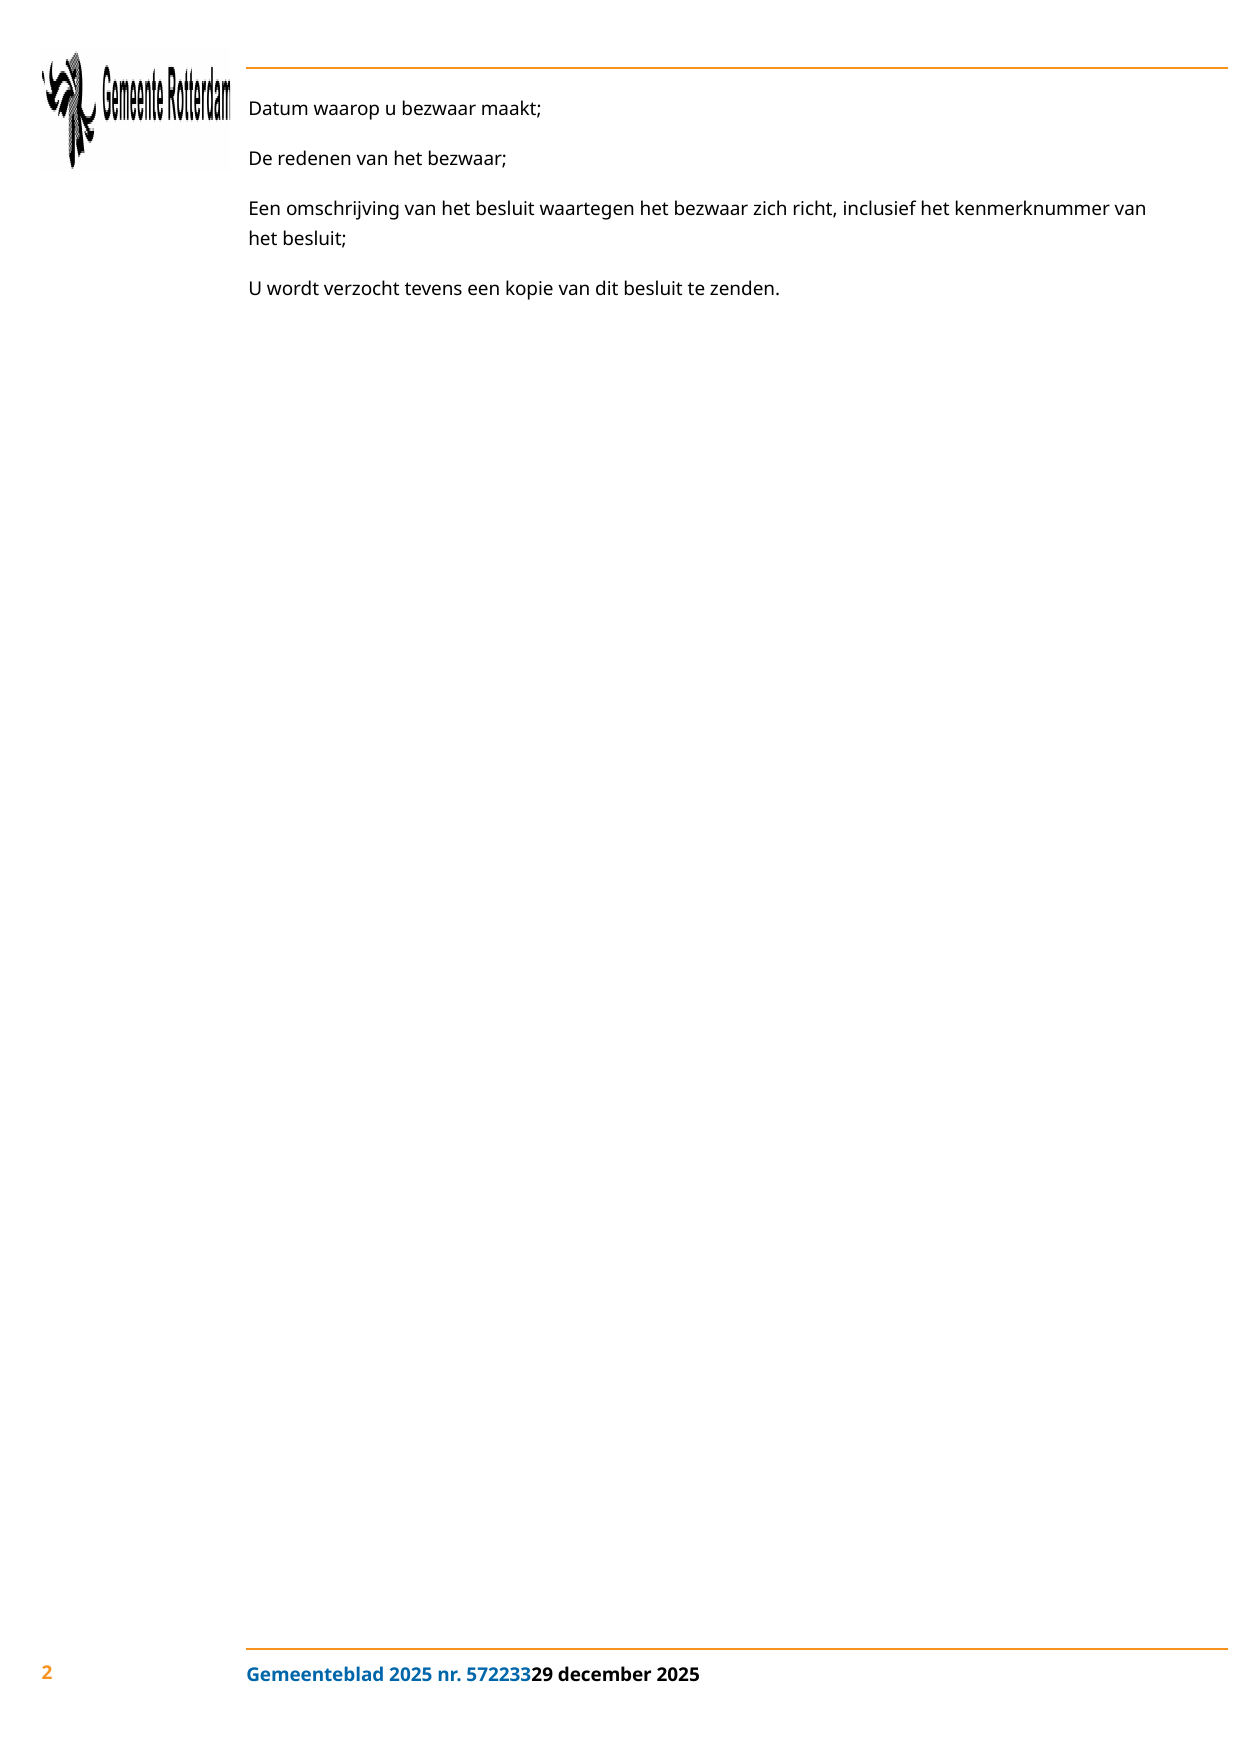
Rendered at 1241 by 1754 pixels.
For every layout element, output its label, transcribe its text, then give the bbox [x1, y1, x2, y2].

text U wordt verzocht tevens een kopie van dit besluit te zenden. [248, 276, 1152, 301]
text Een omschrijving van het besluit waartegen het bezwaar zich richt, inclusief het kenmerknummer van het besluit; [248, 196, 1152, 251]
text Datum waarop u bezwaar maakt; [248, 95, 1152, 121]
text De redenen van het bezwaar; [248, 145, 1152, 171]
picture [41, 47, 231, 172]
